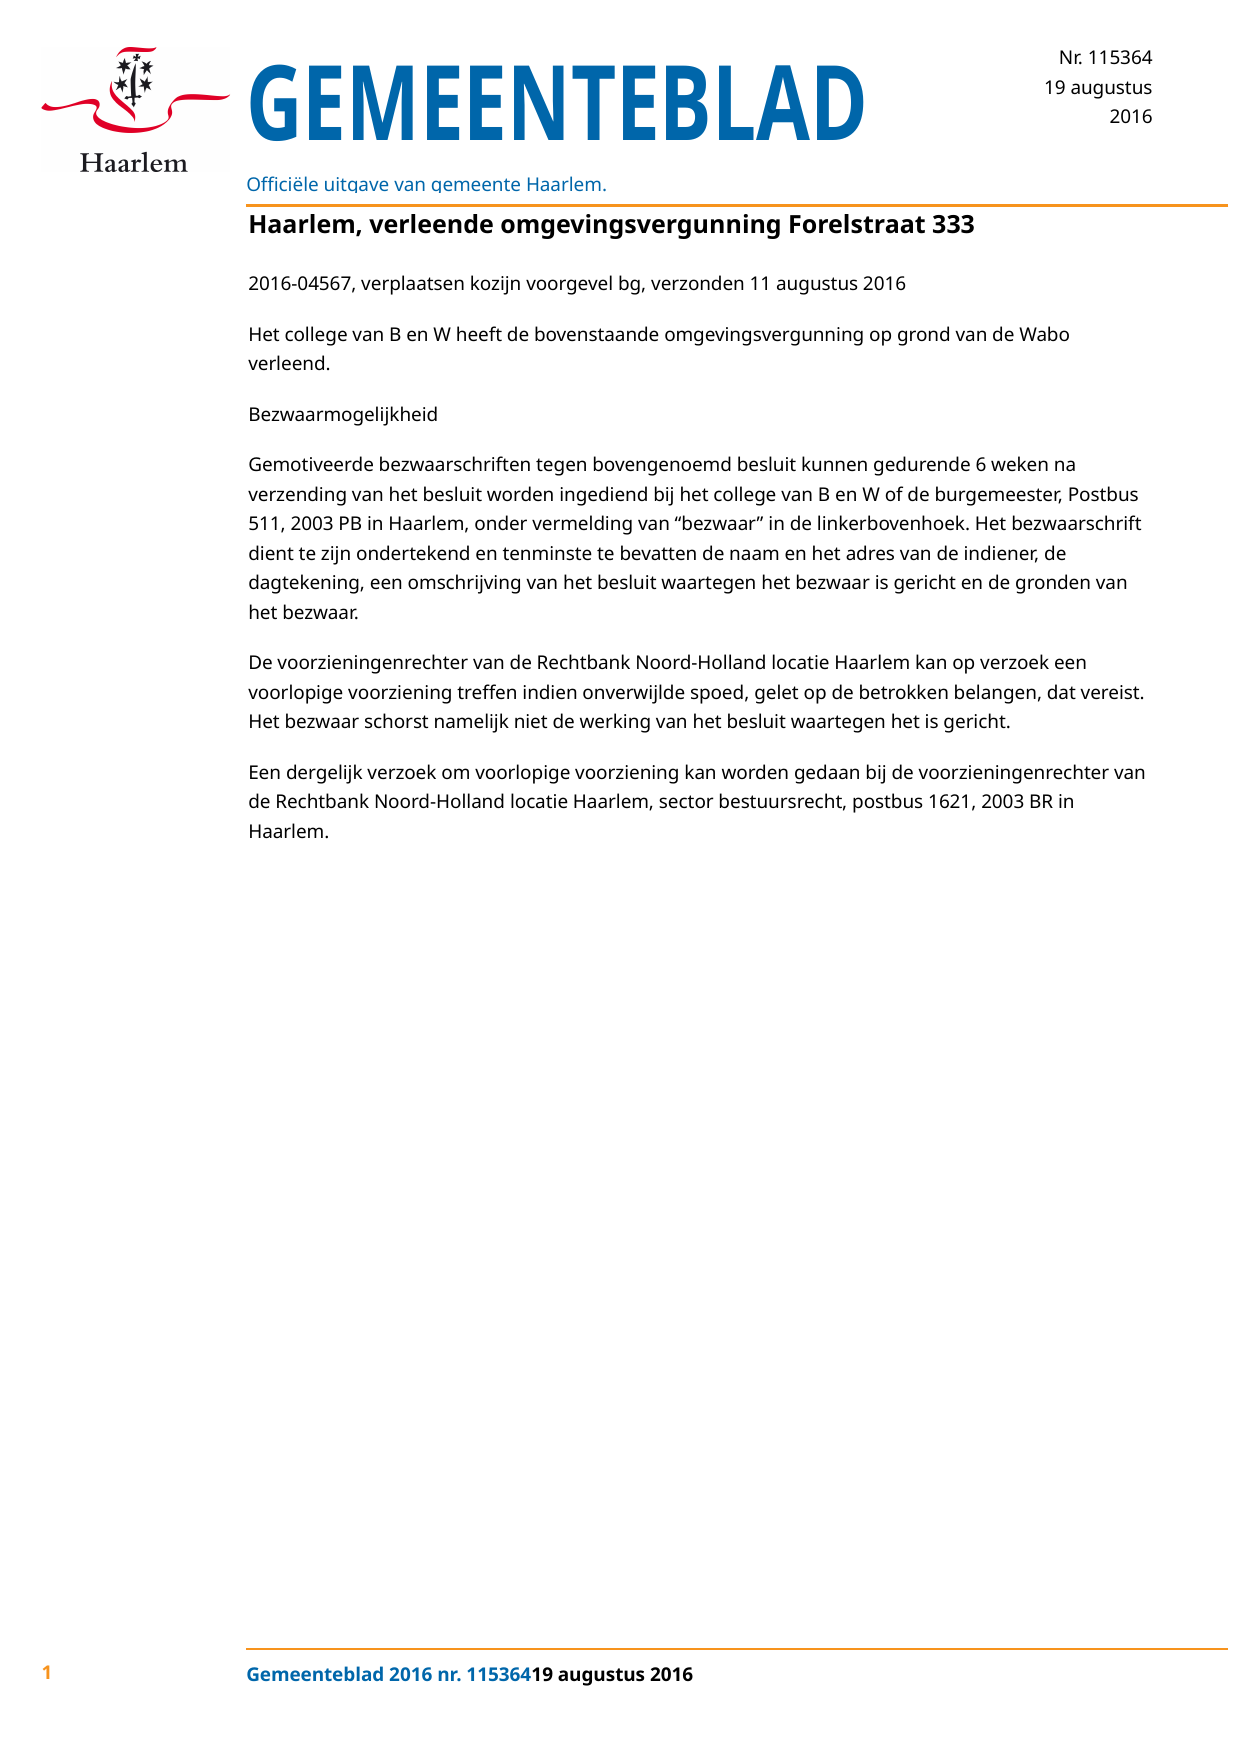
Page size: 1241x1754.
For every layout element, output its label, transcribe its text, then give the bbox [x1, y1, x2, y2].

picture [41, 47, 231, 172]
text 2016-04567, verplaatsen kozijn voorgevel bg, verzonden 11 augustus 2016 [248, 270, 1152, 296]
text Een dergelijk verzoek om voorlopige voorziening kan worden gedaan bij de voorzieningenrechter van de Rechtbank Noord-Holland locatie Haarlem, sector bestuursrecht, postbus 1621, 2003 BR in Haarlem. [248, 759, 1152, 844]
text Het college van B en W heeft de bovenstaande omgevingsvergunning op grond van de Wabo verleend. [248, 321, 1152, 376]
text Bezwaarmogelijkheid [248, 401, 1152, 426]
text Gemotiveerde bezwaarschriften tegen bovengenoemd besluit kunnen gedurende 6 weken na verzending van het besluit worden ingediend bij het college van B en W of de burgemeester, Postbus 511, 2003 PB in Haarlem, onder vermelding van “bezwaar” in de linkerbovenhoek. Het bezwaarschrift dient te zijn ondertekend en tenminste te bevatten de naam en het adres van de indiener, de dagtekening, een omschrijving van het besluit waartegen het bezwaar is gericht en de gronden van het bezwaar. [248, 451, 1152, 625]
text Haarlem, verleende omgevingsvergunning Forelstraat 333 [248, 207, 1152, 241]
text De voorzieningenrechter van de Rechtbank Noord-Holland locatie Haarlem kan op verzoek een voorlopige voorziening treffen indien onverwijlde spoed, gelet op de betrokken belangen, dat vereist. Het bezwaar schorst namelijk niet de werking van het besluit waartegen het is gericht. [248, 649, 1152, 734]
